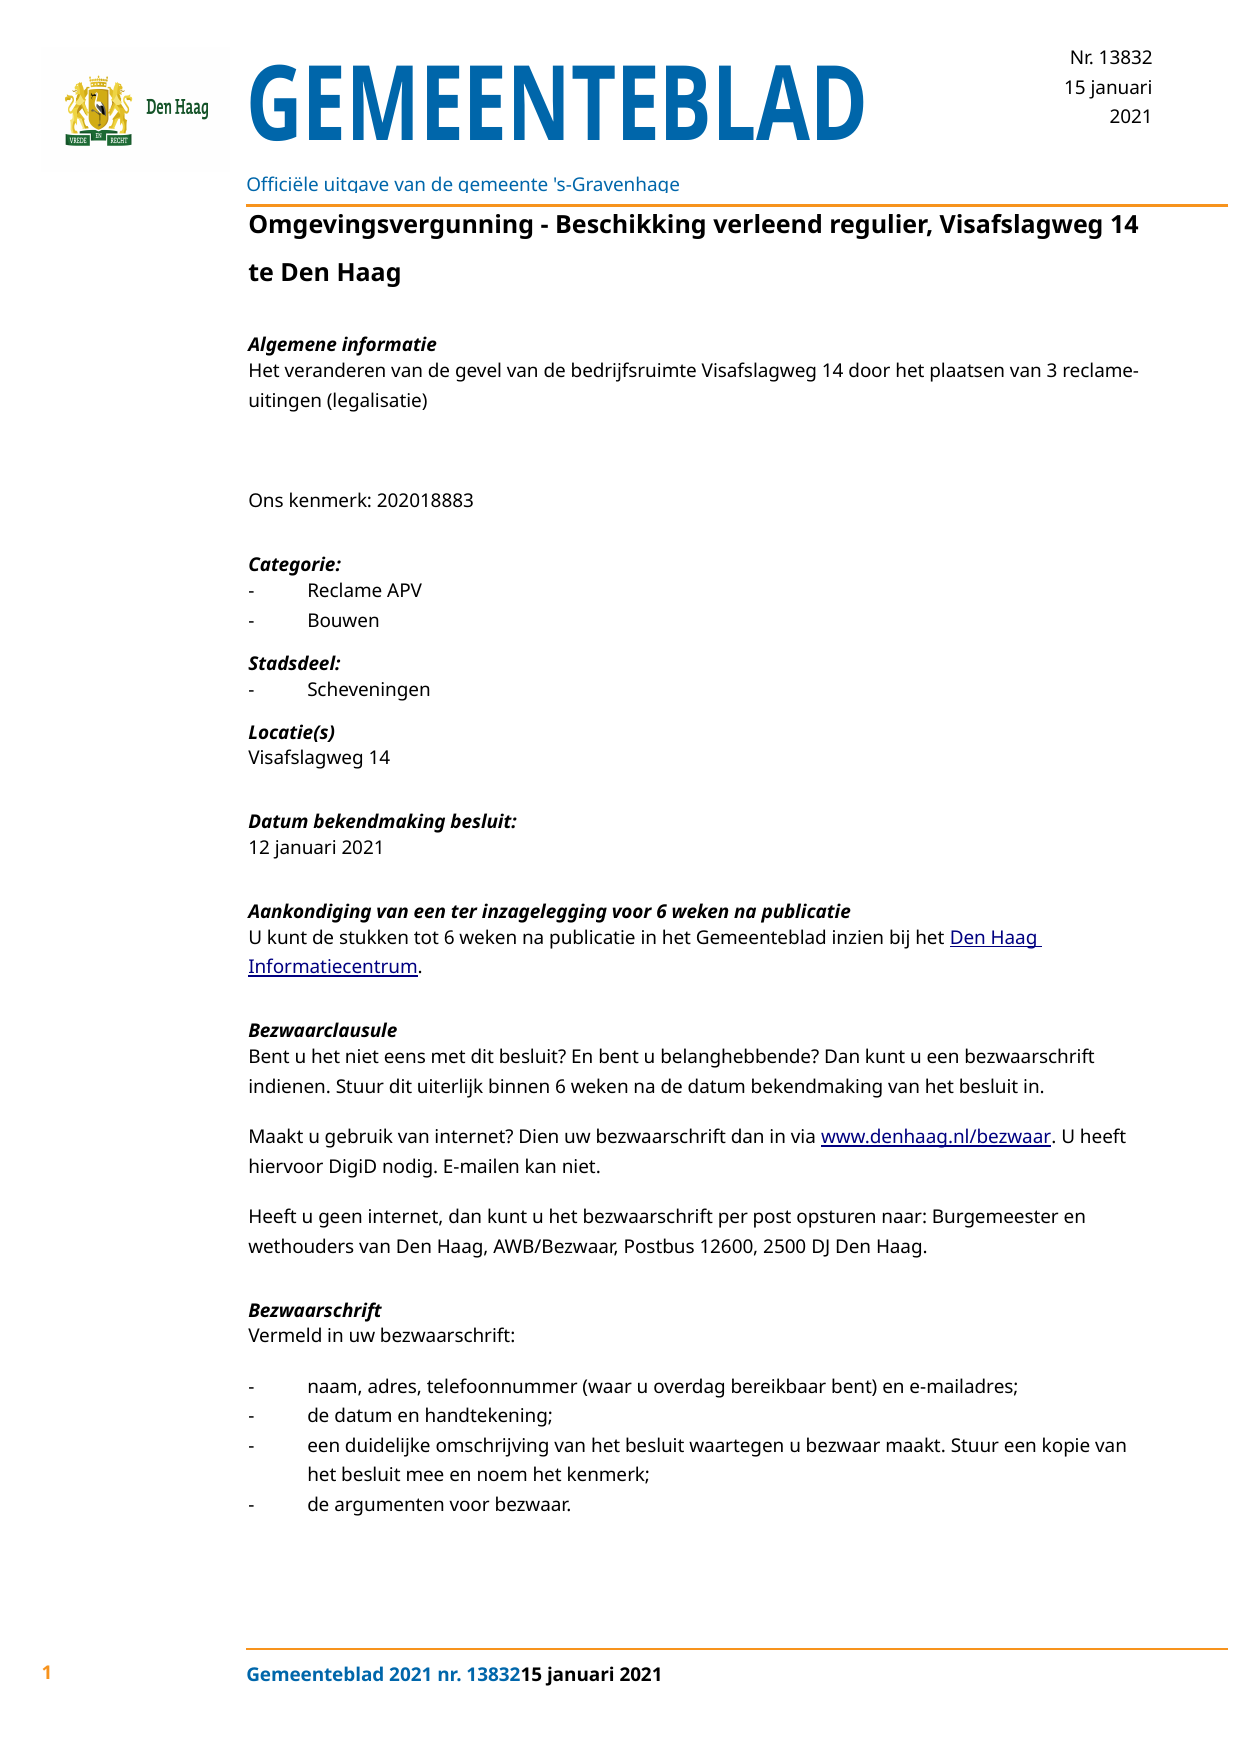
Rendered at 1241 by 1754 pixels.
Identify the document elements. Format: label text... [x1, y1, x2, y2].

text Bent u het niet eens met dit besluit? En bent u belanghebbende? Dan kunt u een bezwaarschrift indienen. Stuur dit uiterlijk binnen 6 weken na de datum bekendmaking van het besluit in. [248, 1043, 1152, 1098]
list Scheveningen [248, 676, 1152, 701]
text U kunt de stukken tot 6 weken na publicatie in het Gemeenteblad inzien bij het Den Haag Informatiecentrum. [248, 924, 1152, 979]
list Reclame APV [248, 577, 1152, 603]
text Het veranderen van de gevel van de bedrijfsruimte Visafslagweg 14 door het plaatsen van 3 reclame-uitingen (legalisatie) [248, 357, 1152, 412]
list Bouwen [248, 607, 1152, 633]
text Ons kenmerk: 202018883 [248, 488, 1152, 513]
text Algemene informatie [248, 331, 1152, 357]
text Locatie(s) [248, 719, 1152, 744]
text Heeft u geen internet, dan kunt u het bezwaarschrift per post opsturen naar: Burgemeester en wethouders van Den Haag, AWB/Bezwaar, Postbus 12600, 2500 DJ Den Haag. [248, 1203, 1152, 1258]
text Datum bekendmaking besluit: [248, 808, 1152, 834]
text Aankondiging van een ter inzagelegging voor 6 weken na publicatie [248, 898, 1152, 924]
picture [41, 47, 231, 172]
list de argumenten voor bezwaar. [248, 1491, 1152, 1517]
list de datum en handtekening; [248, 1402, 1152, 1428]
text Bezwaarclausule [248, 1017, 1152, 1043]
list naam, adres, telefoonnummer (waar u overdag bereikbaar bent) en e-mailadres; [248, 1373, 1152, 1399]
text Maakt u gebruik van internet? Dien uw bezwaarschrift dan in via www.denhaag.nl/bezwaar. U heeft hiervoor DigiD nodig. E-mailen kan niet. [248, 1123, 1152, 1178]
text Bezwaarschrift [248, 1297, 1152, 1322]
text Stadsdeel: [248, 650, 1152, 676]
text Omgevingsvergunning - Beschikking verleend regulier, Visafslagweg 14 te Den Haag [248, 207, 1152, 288]
list een duidelijke omschrijving van het besluit waartegen u bezwaar maakt. Stuur een kopie van het besluit mee en noem het kenmerk; [248, 1432, 1152, 1487]
text 12 januari 2021 [248, 834, 1152, 860]
text Vermeld in uw bezwaarschrift: [248, 1322, 1152, 1348]
text Categorie: [248, 552, 1152, 577]
text Visafslagweg 14 [248, 744, 1152, 770]
